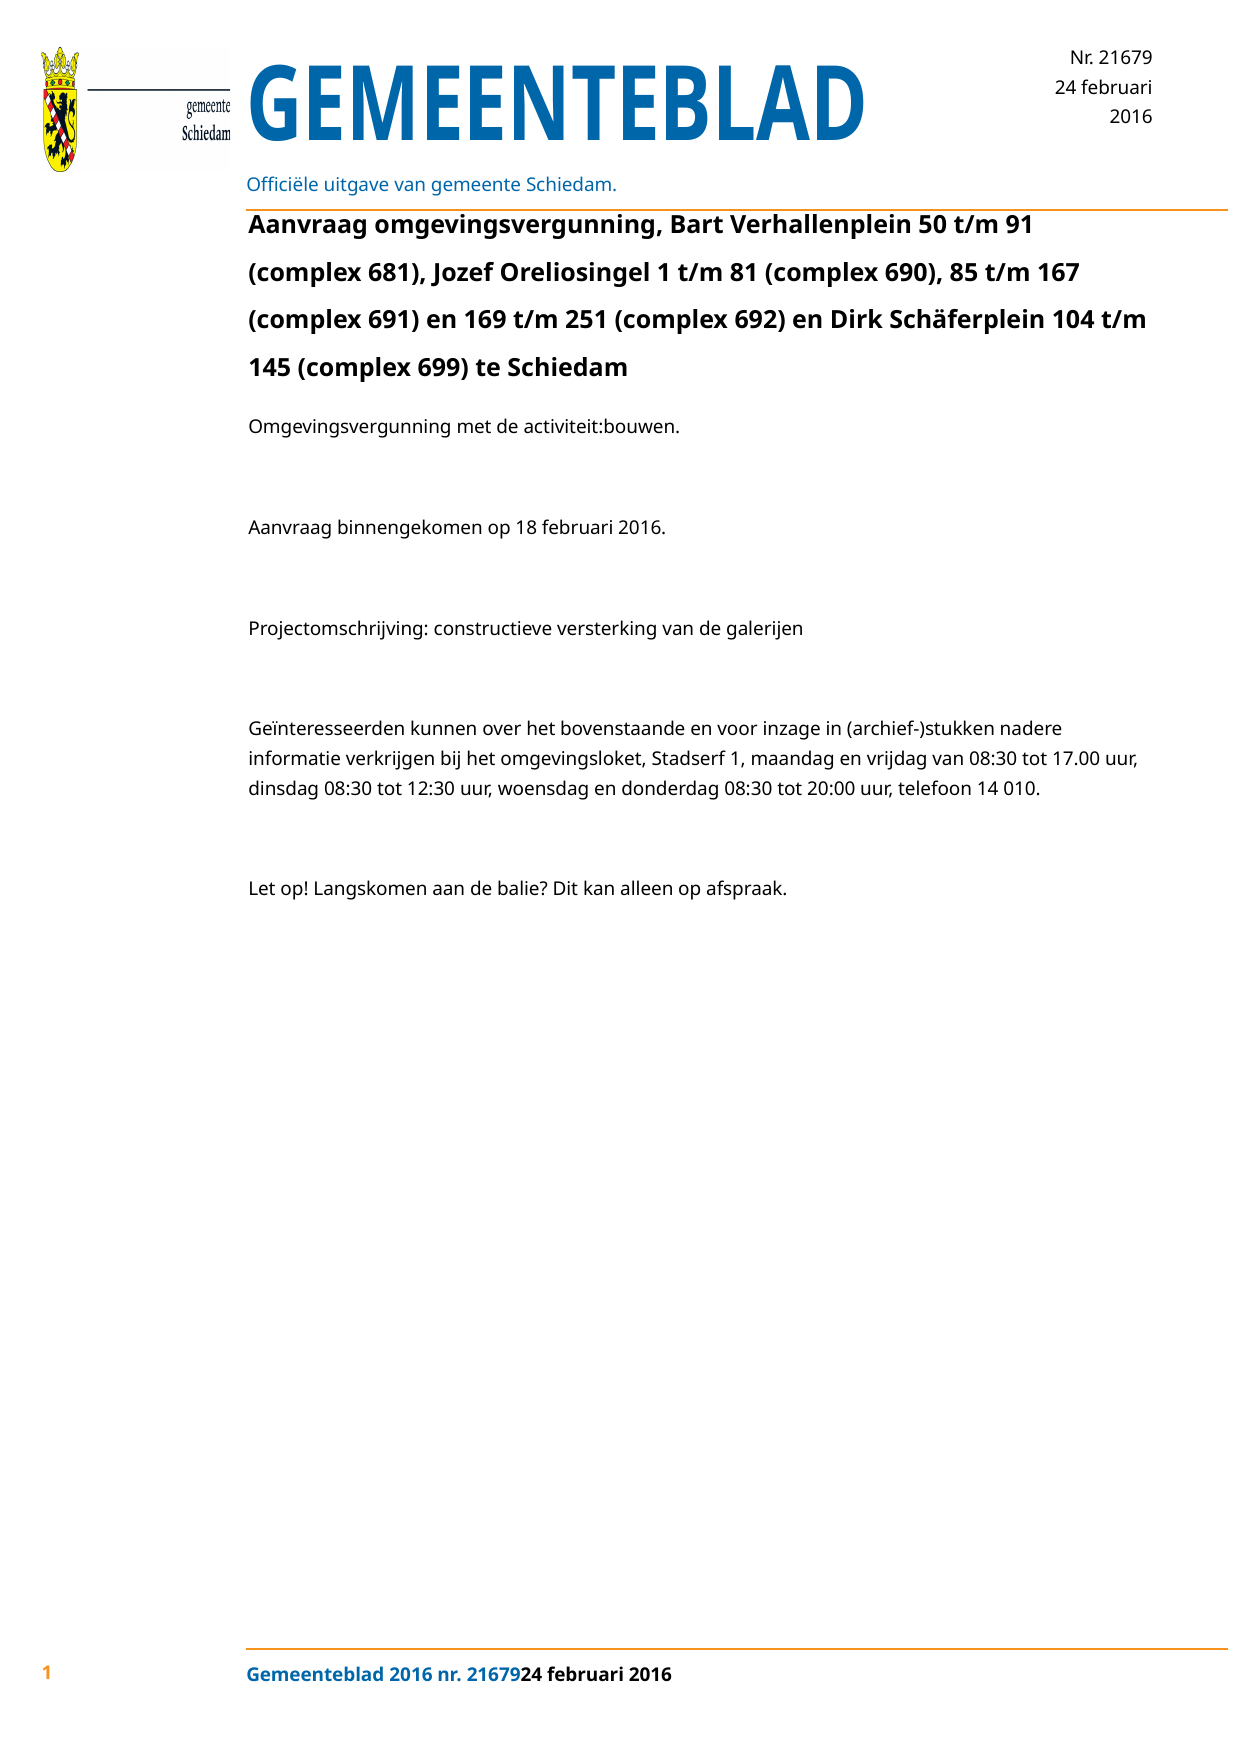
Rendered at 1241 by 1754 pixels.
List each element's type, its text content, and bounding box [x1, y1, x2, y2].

picture [41, 47, 231, 172]
text Geïnteresseerden kunnen over het bovenstaande en voor inzage in (archief-)stukken nadere informatie verkrijgen bij het omgevingsloket, Stadserf 1, maandag en vrijdag van 08:30 tot 17.00 uur, dinsdag 08:30 tot 12:30 uur, woensdag en donderdag 08:30 tot 20:00 uur, telefoon 14 010. [248, 716, 1152, 801]
text Aanvraag omgevingsvergunning, Bart Verhallenplein 50 t/m 91 (complex 681), Jozef Oreliosingel 1 t/m 81 (complex 690), 85 t/m 167 (complex 691) en 169 t/m 251 (complex 692) en Dirk Schäferplein 104 t/m 145 (complex 699) te Schiedam [248, 211, 1152, 384]
text Omgevingsvergunning met de activiteit:bouwen. [248, 413, 1152, 439]
text Let op! Langskomen aan de balie? Dit kan alleen op afspraak. [248, 876, 1152, 901]
text Aanvraag binnengekomen op 18 februari 2016. [248, 514, 1152, 540]
text Projectomschrijving: constructieve versterking van de galerijen [248, 615, 1152, 641]
